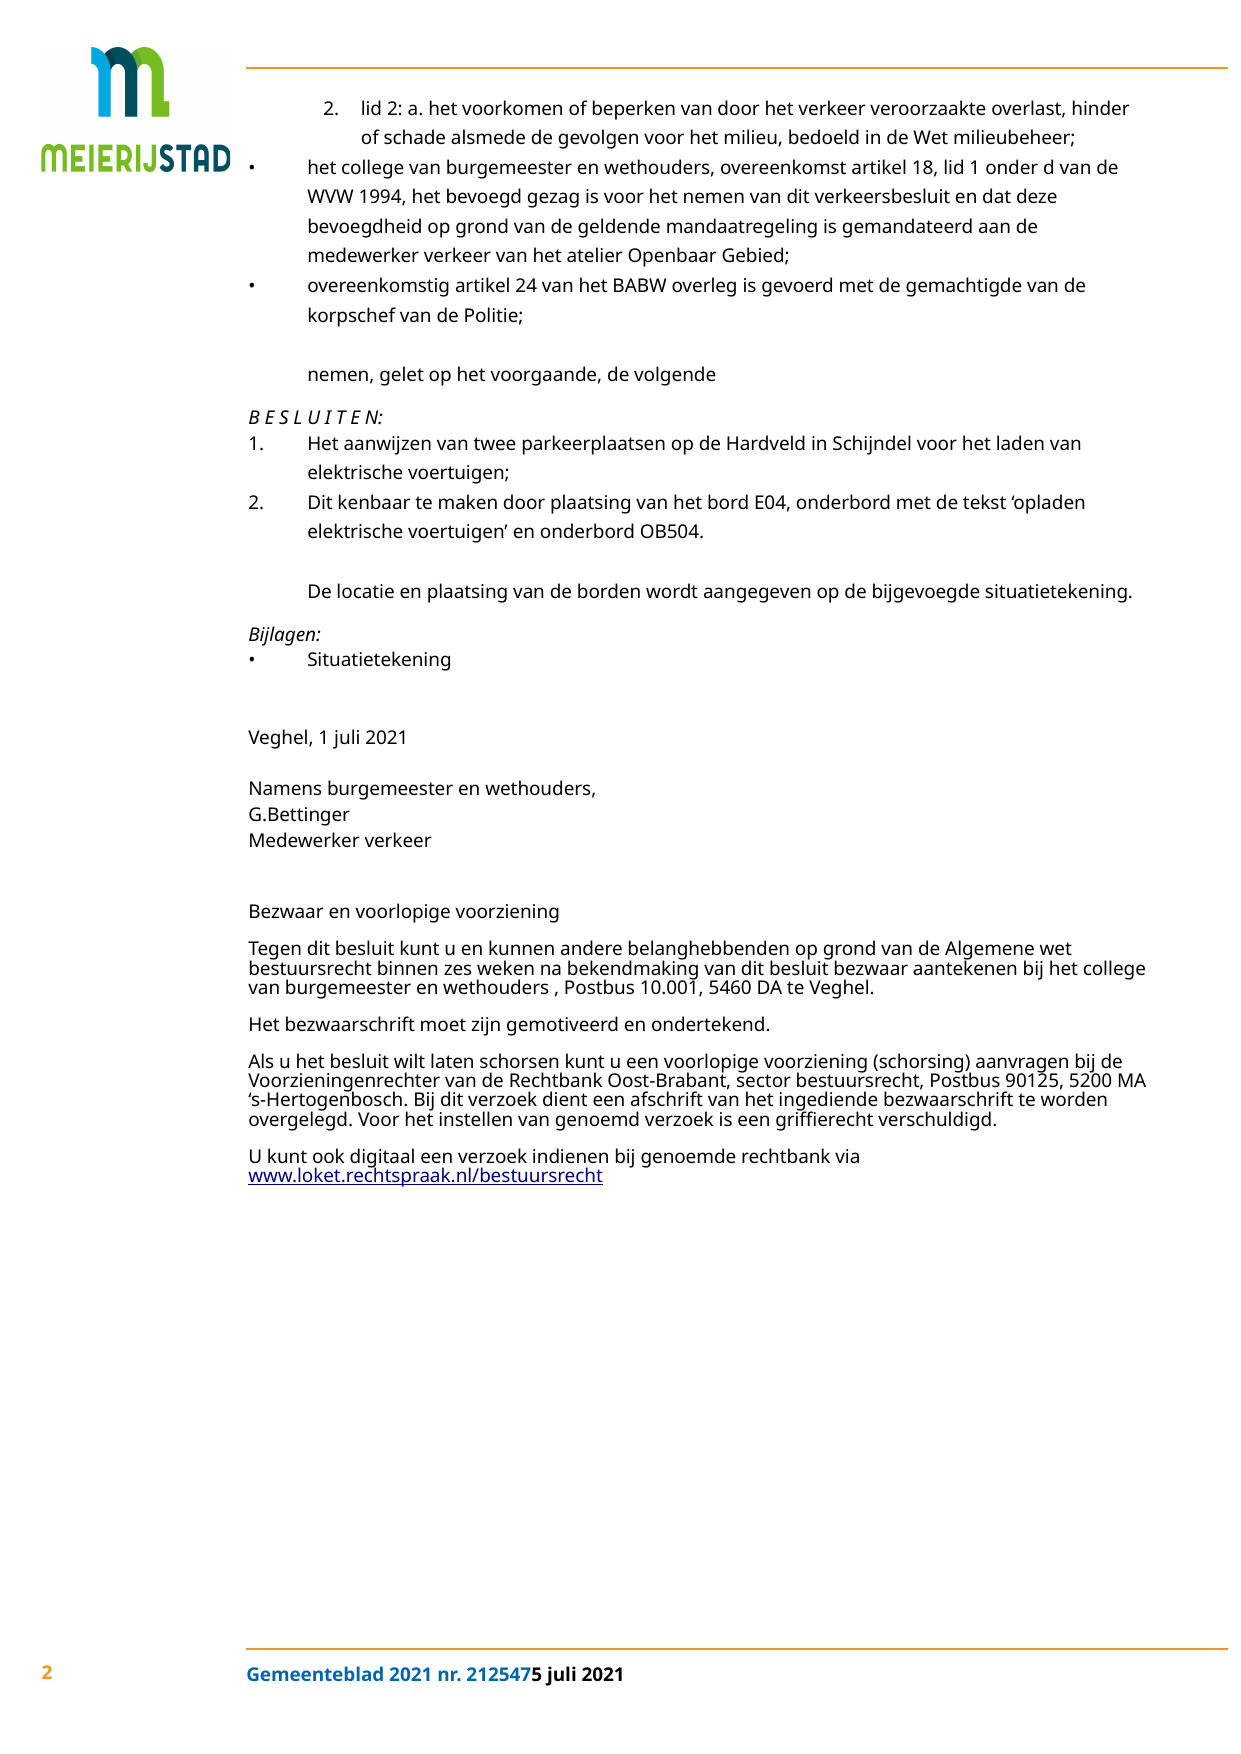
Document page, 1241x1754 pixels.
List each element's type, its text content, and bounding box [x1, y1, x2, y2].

text U kunt ook digitaal een verzoek indienen bij genoemde rechtbank via www.loket.rechtspraak.nl/bestuursrecht [248, 1148, 1152, 1186]
list het college van burgemeester en wethouders, overeenkomst artikel 18, lid 1 onder d van de WVW 1994, het bevoegd gezag is voor het nemen van dit verkeersbesluit en dat deze bevoegdheid op grond van de geldende mandaatregeling is gemandateerd aan de medewerker verkeer van het atelier Openbaar Gebied; [248, 154, 1152, 268]
text Als u het besluit wilt laten schorsen kunt u een voorlopige voorziening (schorsing) aanvragen bij de Voorzieningenrechter van de Rechtbank Oost-Brabant, sector bestuursrecht, Postbus 90125, 5200 MA ‘s-Hertogenbosch. Bij dit verzoek dient een afschrift van het ingediende bezwaarschrift te worden overgelegd. Voor het instellen van genoemd verzoek is een griffierecht verschuldigd. [248, 1053, 1152, 1130]
text G.Bettinger [248, 801, 1152, 827]
list Situatietekening [248, 647, 1152, 672]
text Namens burgemeester en wethouders, [248, 776, 1152, 801]
text Tegen dit besluit kunt u en kunnen andere belanghebbenden op grond van de Algemene wet bestuursrecht binnen zes weken na bekendmaking van dit besluit bezwaar aantekenen bij het college van burgemeester en wethouders , Postbus 10.001, 5460 DA te Veghel. [248, 940, 1152, 998]
list De locatie en plaatsing van de borden wordt aangegeven op de bijgevoegde situatietekening. [248, 578, 1152, 603]
list nemen, gelet op het voorgaande, de volgende [248, 361, 1152, 387]
text Bijlagen: [248, 621, 1152, 647]
list overeenkomstig artikel 24 van het BABW overleg is gevoerd met de gemachtigde van de korpschef van de Politie; [248, 272, 1152, 328]
text Bezwaar en voorlopige voorziening [248, 903, 1152, 923]
text Het bezwaarschrift moet zijn gemotiveerd en ondertekend. [248, 1016, 1152, 1035]
text Medewerker verkeer [248, 827, 1152, 853]
text Veghel, 1 juli 2021 [248, 724, 1152, 750]
list Het aanwijzen van twee parkeerplaatsen op de Hardveld in Schijndel voor het laden van elektrische voertuigen; [248, 430, 1152, 485]
list Dit kenbaar te maken door plaatsing van het bord E04, onderbord met de tekst ‘opladen elektrische voertuigen’ en onderbord OB504. [248, 489, 1152, 544]
picture [41, 47, 231, 172]
list lid 2: a. het voorkomen of beperken van door het verkeer veroorzaakte overlast, hinder of schade alsmede de gevolgen voor het milieu, bedoeld in de Wet milieubeheer; [323, 95, 1152, 150]
text B E S L U I T E N: [248, 404, 1152, 430]
